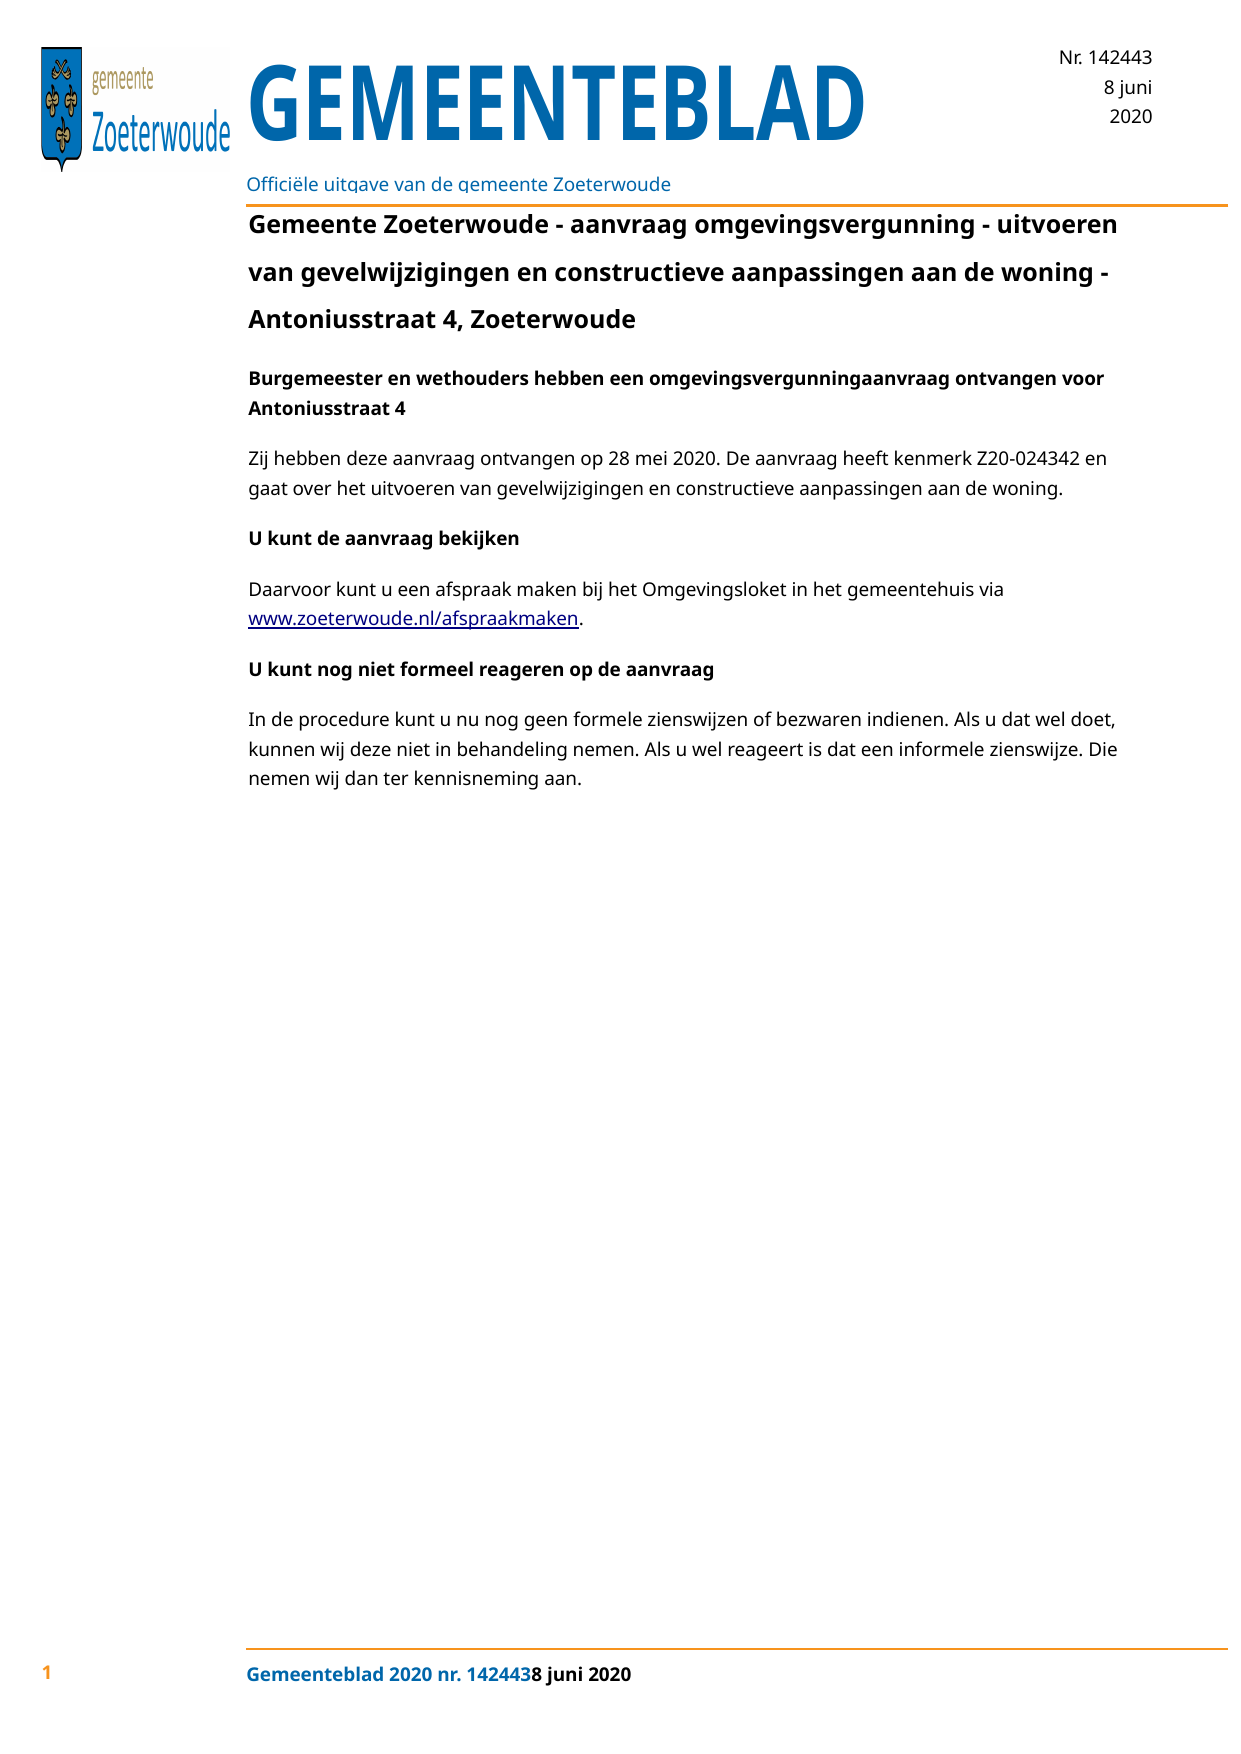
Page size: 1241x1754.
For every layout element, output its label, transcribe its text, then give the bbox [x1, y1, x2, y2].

text Burgemeester en wethouders hebben een omgevingsvergunningaanvraag ontvangen voor Antoniusstraat 4 [248, 366, 1152, 421]
text Daarvoor kunt u een afspraak maken bij het Omgevingsloket in het gemeentehuis via www.zoeterwoude.nl/afspraakmaken. [248, 576, 1152, 631]
picture [41, 47, 231, 172]
text U kunt de aanvraag bekijken [248, 526, 1152, 551]
text Gemeente Zoeterwoude - aanvraag omgevingsvergunning - uitvoeren van gevelwijzigingen en constructieve aanpassingen aan de woning - Antoniusstraat 4, Zoeterwoude [248, 207, 1152, 336]
text In de procedure kunt u nu nog geen formele zienswijzen of bezwaren indienen. Als u dat wel doet, kunnen wij deze niet in behandeling nemen. Als u wel reageert is dat een informele zienswijze. Die nemen wij dan ter kennisneming aan. [248, 706, 1152, 791]
text U kunt nog niet formeel reageren op de aanvraag [248, 656, 1152, 682]
text Zij hebben deze aanvraag ontvangen op 28 mei 2020. De aanvraag heeft kenmerk Z20-024342 en gaat over het uitvoeren van gevelwijzigingen en constructieve aanpassingen aan de woning. [248, 446, 1152, 501]
